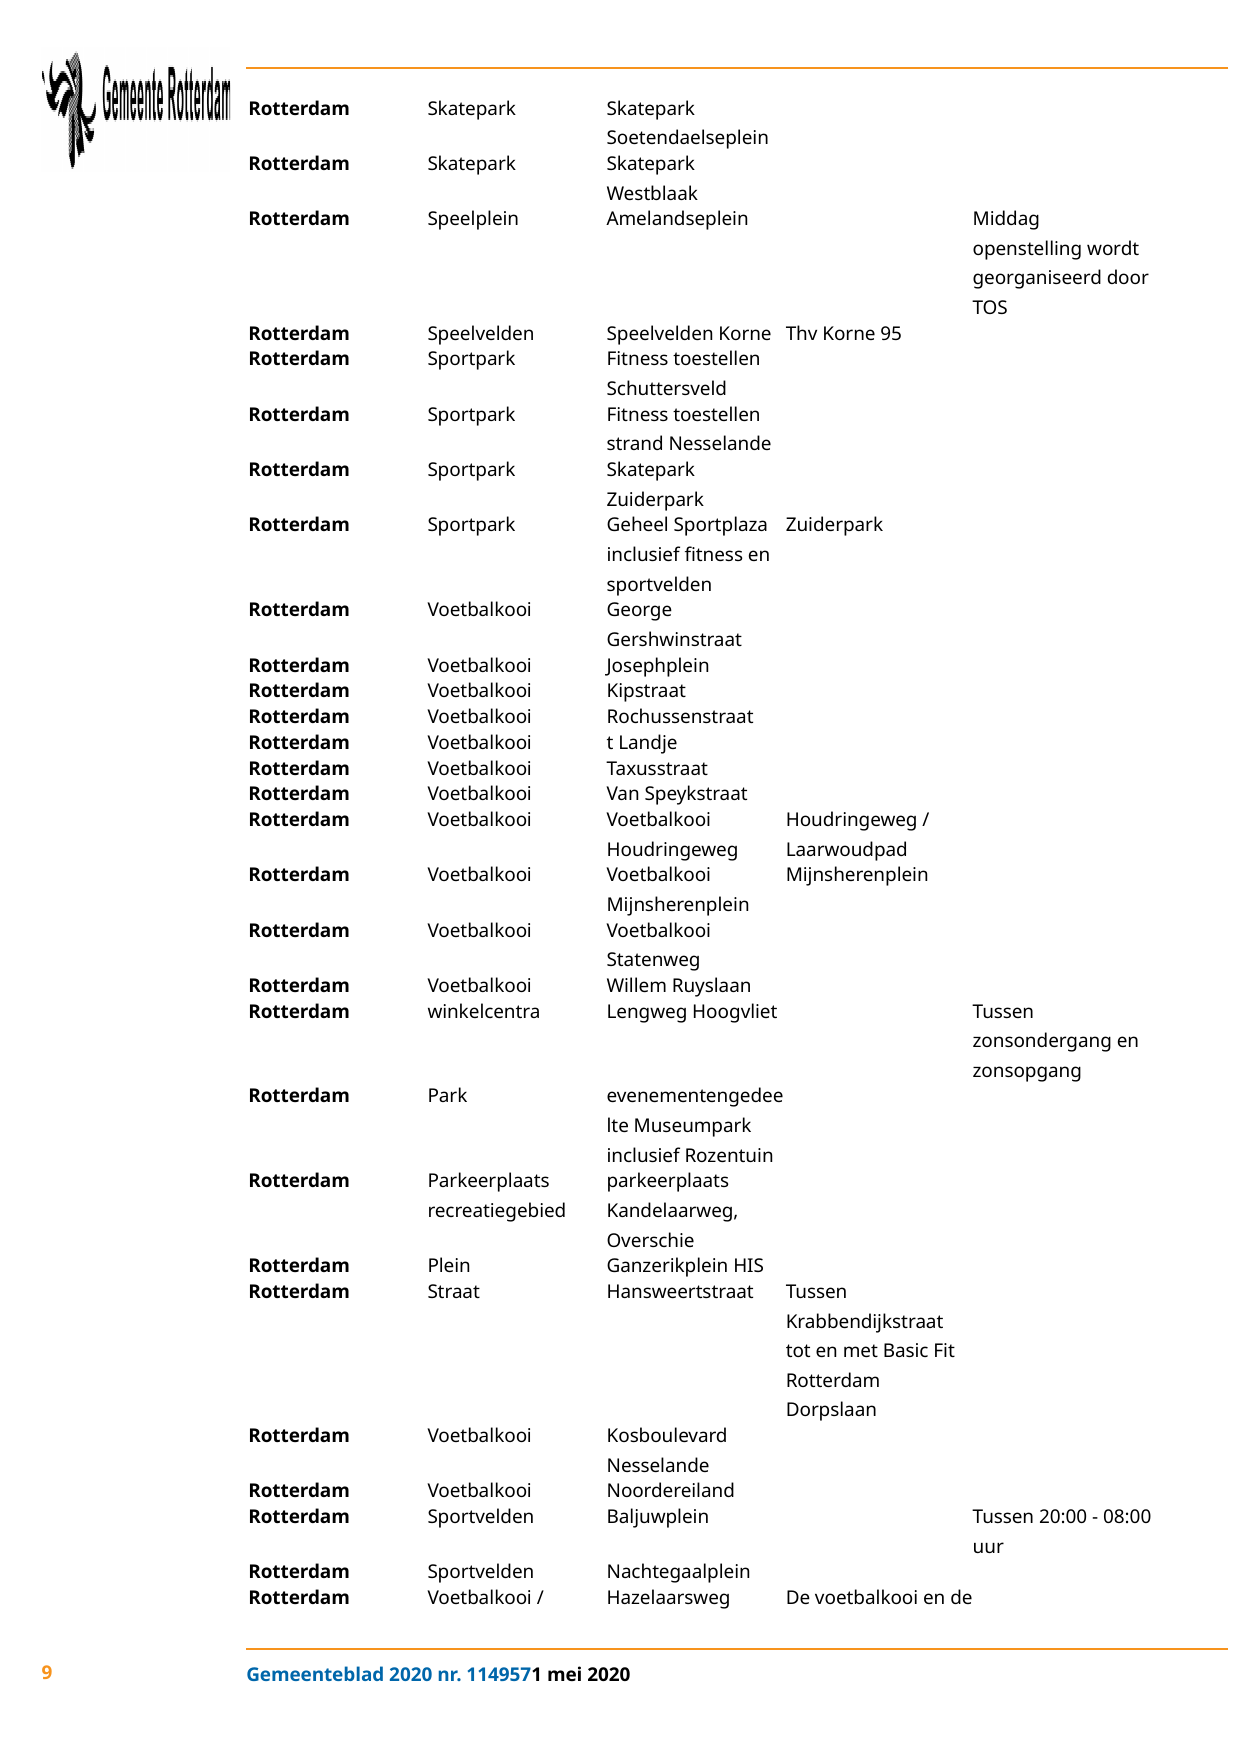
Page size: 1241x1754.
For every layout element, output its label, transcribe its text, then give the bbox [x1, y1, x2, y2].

table_cell Rotterdam [248, 678, 427, 703]
table_cell Baljuwplein [606, 1503, 786, 1559]
table_cell [973, 806, 1152, 861]
table_cell Voetbalkooi [427, 1422, 606, 1478]
table_cell Sportvelden [427, 1503, 606, 1559]
table_cell [973, 401, 1152, 456]
table_cell George Gershwinstraat [606, 596, 786, 652]
table_cell Voetbalkooi [427, 729, 606, 755]
table_cell Kosboulevard Nesselande [606, 1422, 786, 1478]
table_cell Rotterdam [248, 346, 427, 401]
table_cell Skatepark Soetendaelseplein [606, 95, 786, 150]
table_cell Rotterdam [248, 1278, 427, 1422]
table_cell [973, 320, 1152, 346]
table_cell Voetbalkooi [427, 861, 606, 917]
table_cell Sportpark [427, 512, 606, 596]
table_cell Lengweg Hoogvliet [606, 998, 786, 1083]
table_cell [786, 1422, 972, 1478]
table_cell Nachtegaalplein [606, 1559, 786, 1584]
table_cell [973, 678, 1152, 703]
table_cell t Landje [606, 729, 786, 755]
table_cell Rotterdam [248, 205, 427, 320]
table_cell Middag openstelling wordt georganiseerd door TOS [973, 205, 1152, 320]
table_cell [973, 1168, 1152, 1252]
table_cell Rotterdam [248, 1168, 427, 1252]
table_cell Josephplein [606, 652, 786, 677]
table_cell Hansweertstraat [606, 1278, 786, 1422]
table_cell Rotterdam [248, 95, 427, 150]
table_cell Sportpark [427, 456, 606, 512]
table_cell Voetbalkooi [427, 806, 606, 861]
table_cell Rotterdam [248, 1253, 427, 1278]
table_cell [786, 401, 972, 456]
table_cell parkeerplaats Kandelaarweg, Overschie [606, 1168, 786, 1252]
table_cell [786, 596, 972, 652]
table_cell Rotterdam [248, 150, 427, 205]
table_cell [973, 1253, 1152, 1278]
table_cell Rotterdam [248, 1478, 427, 1503]
table_cell Voetbalkooi [427, 703, 606, 729]
table_cell Voetbalkooi [427, 652, 606, 677]
table_cell [786, 1503, 972, 1559]
table_cell [973, 917, 1152, 972]
table_cell Fitness toestellen strand Nesselande [606, 401, 786, 456]
table_cell [973, 1278, 1152, 1422]
table_cell Voetbalkooi Statenweg [606, 917, 786, 972]
table_cell Rotterdam [248, 1503, 427, 1559]
table_cell Rotterdam [248, 652, 427, 677]
table_cell Skatepark [427, 150, 606, 205]
table_cell [973, 1478, 1152, 1503]
table_cell Rotterdam [248, 729, 427, 755]
table_cell [973, 596, 1152, 652]
table_cell [973, 512, 1152, 596]
table_cell Ganzerikplein HIS [606, 1253, 786, 1278]
table_cell Skatepark Westblaak [606, 150, 786, 205]
table_cell [973, 346, 1152, 401]
table_cell [786, 755, 972, 780]
table_cell [973, 729, 1152, 755]
table_cell Plein [427, 1253, 606, 1278]
table_cell Rotterdam [248, 456, 427, 512]
table_cell Sportvelden [427, 1559, 606, 1584]
table_cell [786, 703, 972, 729]
table_cell [786, 205, 972, 320]
table_cell [786, 95, 972, 150]
table_cell Taxusstraat [606, 755, 786, 780]
table_cell winkelcentra [427, 998, 606, 1083]
table_cell Fitness toestellen Schuttersveld [606, 346, 786, 401]
table_cell [786, 652, 972, 677]
table_cell Kipstraat [606, 678, 786, 703]
table_cell Rotterdam [248, 320, 427, 346]
table_cell [786, 1083, 972, 1168]
table_cell Rotterdam [248, 972, 427, 998]
table_cell [973, 972, 1152, 998]
table_cell [786, 1559, 972, 1584]
table_cell Voetbalkooi Mijnsherenplein [606, 861, 786, 917]
table_cell Park [427, 1083, 606, 1168]
table_cell Rotterdam [248, 861, 427, 917]
table_cell [973, 1584, 1152, 1610]
table_cell [786, 1478, 972, 1503]
table_cell evenementengedeelte Museumpark inclusief Rozentuin [606, 1083, 786, 1168]
table_cell [786, 1168, 972, 1252]
table_cell [973, 150, 1152, 205]
table_cell [973, 95, 1152, 150]
table_cell Parkeerplaats recreatiegebied [427, 1168, 606, 1252]
table_cell De voetbalkooi en de [786, 1584, 972, 1610]
table_cell Noordereiland [606, 1478, 786, 1503]
table_cell [973, 703, 1152, 729]
table_cell [786, 456, 972, 512]
table_cell Rotterdam [248, 401, 427, 456]
table_cell Rotterdam [248, 1083, 427, 1168]
table_cell Rotterdam [248, 780, 427, 806]
table_cell Skatepark [427, 95, 606, 150]
table_cell Sportpark [427, 346, 606, 401]
table_cell [786, 780, 972, 806]
table_cell Voetbalkooi [427, 755, 606, 780]
table_cell Rotterdam [248, 998, 427, 1083]
table_cell [973, 861, 1152, 917]
table_cell [973, 780, 1152, 806]
table_cell Amelandseplein [606, 205, 786, 320]
table_cell Houdringeweg / Laarwoudpad [786, 806, 972, 861]
table_cell Tussen 20:00 - 08:00 uur [973, 1503, 1152, 1559]
table_cell Speelvelden Korne [606, 320, 786, 346]
table_cell Rotterdam [248, 1559, 427, 1584]
table_cell Zuiderpark [786, 512, 972, 596]
table_cell [786, 998, 972, 1083]
table_cell Van Speykstraat [606, 780, 786, 806]
table_cell Sportpark [427, 401, 606, 456]
table_cell Tussen zonsondergang en zonsopgang [973, 998, 1152, 1083]
table_cell [973, 652, 1152, 677]
table_cell Hazelaarsweg [606, 1584, 786, 1610]
table_cell Voetbalkooi [427, 917, 606, 972]
table_cell Speelvelden [427, 320, 606, 346]
table_cell Voetbalkooi Houdringeweg [606, 806, 786, 861]
table_cell [786, 150, 972, 205]
table_cell [786, 678, 972, 703]
table_cell Voetbalkooi / [427, 1584, 606, 1610]
table_cell Rotterdam [248, 917, 427, 972]
table_cell [786, 346, 972, 401]
table_cell Rotterdam [248, 512, 427, 596]
table_cell Rotterdam [248, 806, 427, 861]
table_cell Rotterdam [248, 596, 427, 652]
table_cell [786, 729, 972, 755]
picture [41, 47, 231, 172]
table_cell Voetbalkooi [427, 780, 606, 806]
table_cell Thv Korne 95 [786, 320, 972, 346]
table_cell Rochussenstraat [606, 703, 786, 729]
table_cell Rotterdam [248, 1422, 427, 1478]
table_cell [973, 1559, 1152, 1584]
table_cell Straat [427, 1278, 606, 1422]
table_cell Rotterdam [248, 1584, 427, 1610]
table_cell [973, 755, 1152, 780]
table_cell Speelplein [427, 205, 606, 320]
table_cell Voetbalkooi [427, 1478, 606, 1503]
table_cell Tussen Krabbendijkstraat tot en met Basic Fit Rotterdam Dorpslaan [786, 1278, 972, 1422]
table_cell Rotterdam [248, 703, 427, 729]
table_cell [973, 1083, 1152, 1168]
table_cell [786, 972, 972, 998]
table_cell Voetbalkooi [427, 972, 606, 998]
table_cell Voetbalkooi [427, 596, 606, 652]
table_cell [786, 917, 972, 972]
table_cell Geheel Sportplaza inclusief fitness en sportvelden [606, 512, 786, 596]
table_cell [786, 1253, 972, 1278]
table_cell [973, 456, 1152, 512]
table_cell Rotterdam [248, 755, 427, 780]
table_cell Voetbalkooi [427, 678, 606, 703]
table_cell Skatepark Zuiderpark [606, 456, 786, 512]
table_cell [973, 1422, 1152, 1478]
table_cell Willem Ruyslaan [606, 972, 786, 998]
table_cell Mijnsherenplein [786, 861, 972, 917]
